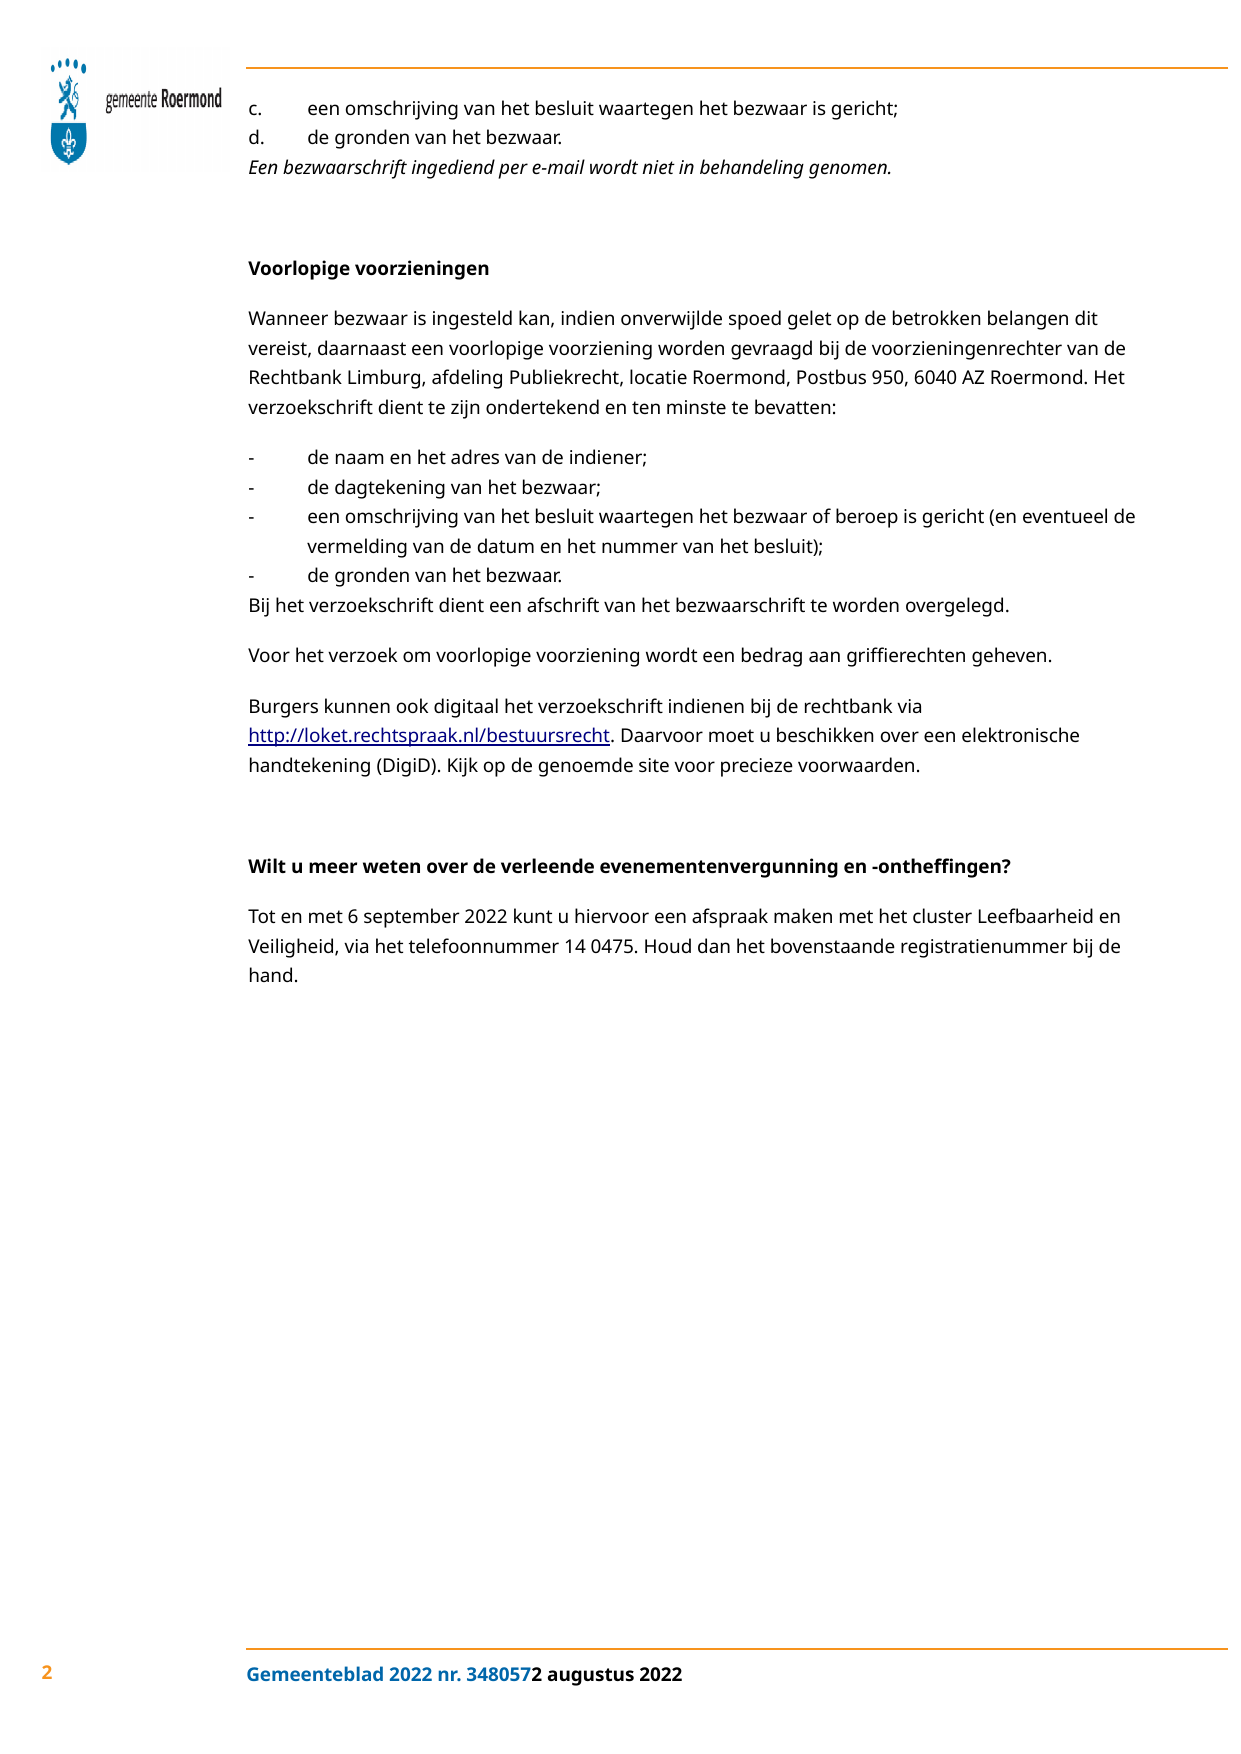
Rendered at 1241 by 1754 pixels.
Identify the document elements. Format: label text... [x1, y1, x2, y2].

text Bij het verzoekschrift dient een afschrift van het bezwaarschrift te worden overgelegd. [248, 592, 1152, 618]
text Voorlopige voorzieningen [248, 255, 1152, 281]
text Burgers kunnen ook digitaal het verzoekschrift indienen bij de rechtbank via http://loket.rechtspraak.nl/bestuursrecht. Daarvoor moet u beschikken over een elektronische handtekening (DigiD). Kijk op de genoemde site voor precieze voorwaarden. [248, 693, 1152, 778]
text Tot en met 6 september 2022 kunt u hiervoor een afspraak maken met het cluster Leefbaarheid en Veiligheid, via het telefoonnummer 14 0475. Houd dan het bovenstaande registratienummer bij de hand. [248, 903, 1152, 988]
list de gronden van het bezwaar. [248, 563, 1152, 588]
list de naam en het adres van de indiener; [248, 444, 1152, 470]
text Wilt u meer weten over de verleende evenementenvergunning en -ontheffingen? [248, 853, 1152, 879]
list de dagtekening van het bezwaar; [248, 474, 1152, 500]
text Wanneer bezwaar is ingesteld kan, indien onverwijlde spoed gelet op de betrokken belangen dit vereist, daarnaast een voorlopige voorziening worden gevraagd bij de voorzieningenrechter van de Rechtbank Limburg, afdeling Publiekrecht, locatie Roermond, Postbus 950, 6040 AZ Roermond. Het verzoekschrift dient te zijn ondertekend en ten minste te bevatten: [248, 305, 1152, 420]
list een omschrijving van het besluit waartegen het bezwaar of beroep is gericht (en eventueel de vermelding van de datum en het nummer van het besluit); [248, 503, 1152, 559]
list een omschrijving van het besluit waartegen het bezwaar is gericht; [248, 95, 1152, 121]
text Voor het verzoek om voorlopige voorziening wordt een bedrag aan griffierechten geheven. [248, 643, 1152, 668]
text Een bezwaarschrift ingediend per e-mail wordt niet in behandeling genomen. [248, 154, 1152, 180]
picture [41, 47, 231, 172]
list de gronden van het bezwaar. [248, 124, 1152, 150]
